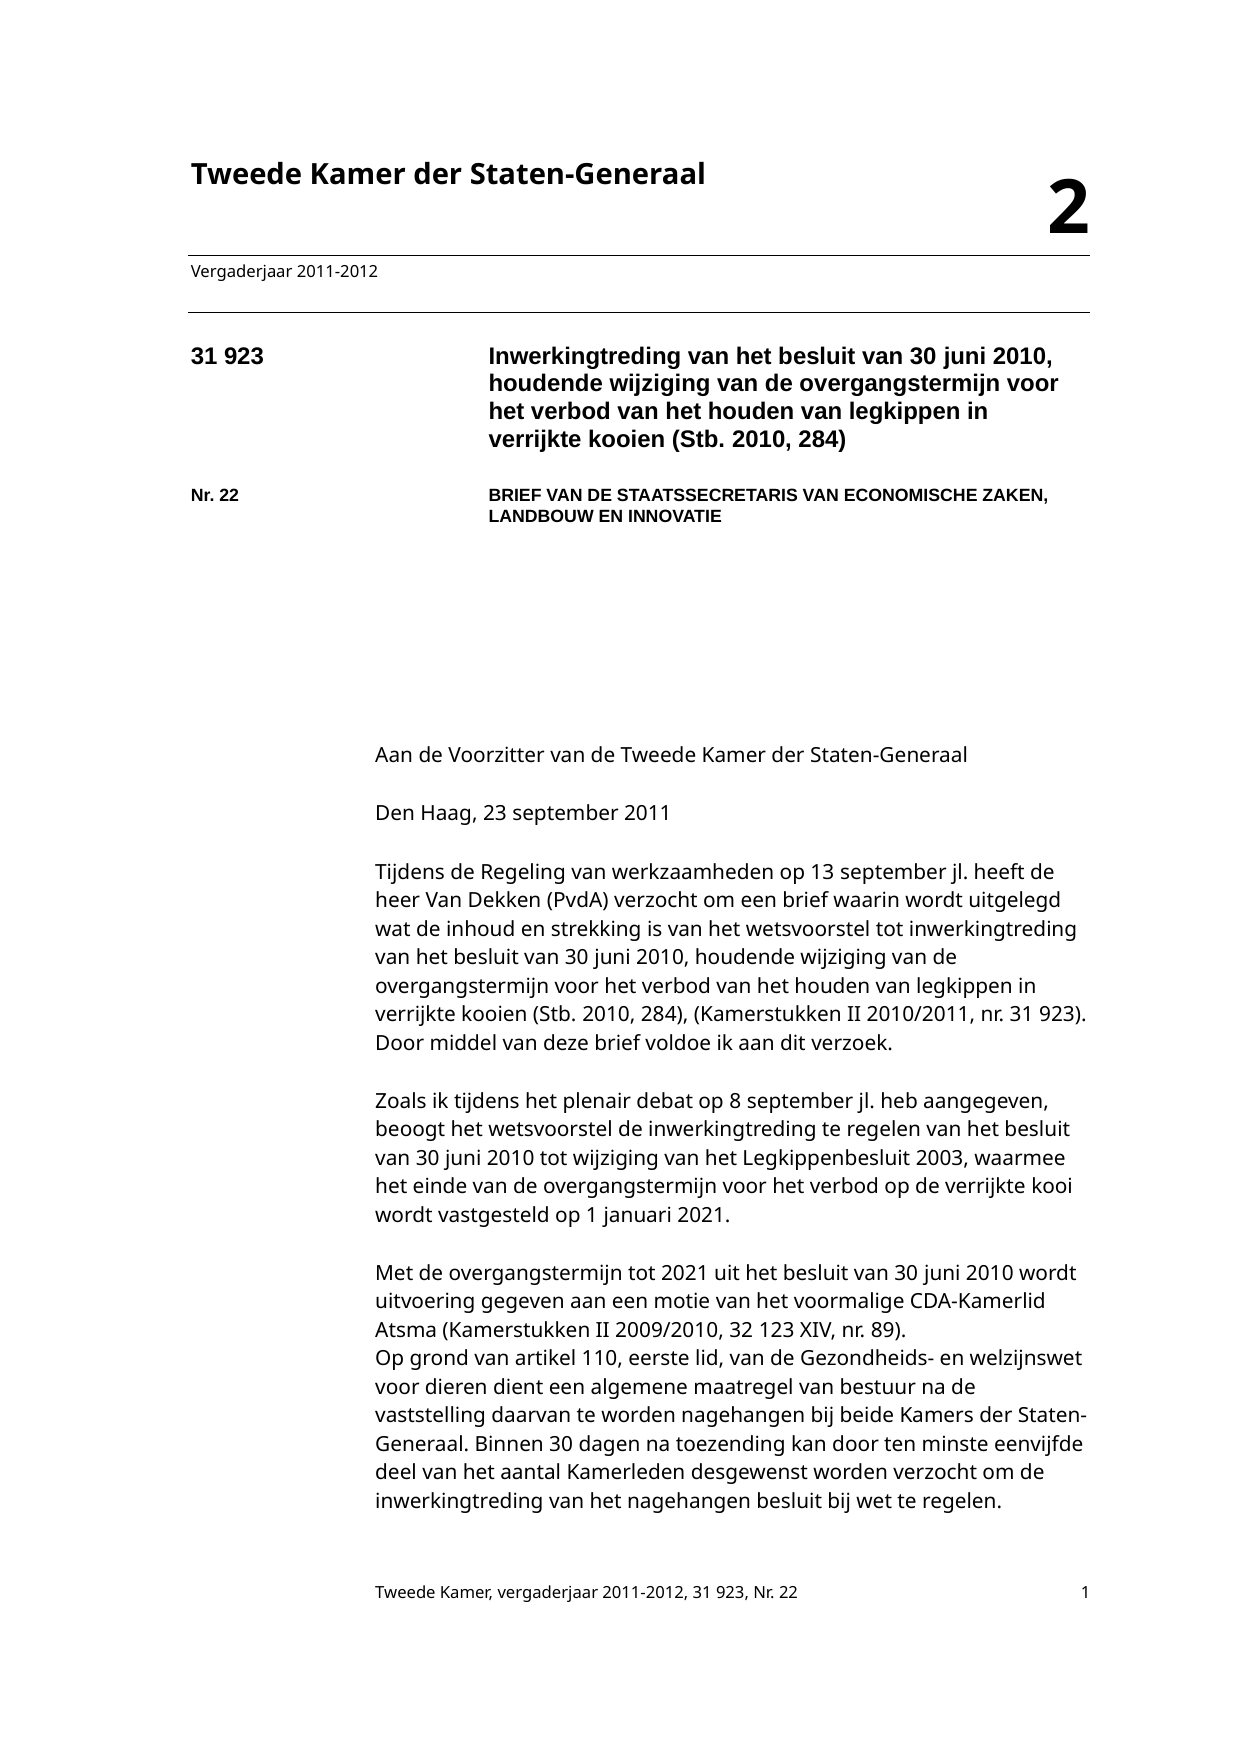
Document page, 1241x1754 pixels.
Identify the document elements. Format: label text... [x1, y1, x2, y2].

text Zoals ik tijdens het plenair debat op 8 september jl. heb aangegeven, beoogt het wetsvoorstel de inwerkingtreding te regelen van het besluit van 30 juni 2010 tot wijziging van het Legkippenbesluit 2003, waarmee het einde van de overgangstermijn voor het verbod op de verrijkte kooi wordt vastgesteld op 1 januari 2021. [375, 1086, 1090, 1228]
table_cell [485, 256, 1090, 312]
table_cell [485, 313, 1090, 339]
table_cell Inwerkingtreding van het besluit van 30 juni 2010, houdende wijziging van de overgangstermijn voor het verbod van het houden van legkippen in verrijkte kooien (Stb. 2010, 284) [485, 339, 1090, 482]
text Met de overgangstermijn tot 2021 uit het besluit van 30 juni 2010 wordt uitvoering gegeven aan een motie van het voormalige CDA-Kamerlid Atsma (Kamerstukken II 2009/2010, 32 123 XIV, nr. 89). [375, 1258, 1090, 1343]
table_cell Vergaderjaar 2011-2012 [188, 256, 485, 312]
table_header Tweede Kamer der Staten-Generaal [188, 150, 909, 255]
text Den Haag, 23 september 2011 [375, 798, 1090, 827]
table_cell 31 923 [188, 339, 485, 482]
table_header 2 [910, 150, 1090, 255]
table_cell [188, 313, 485, 339]
text Aan de Voorzitter van de Tweede Kamer der Staten-Generaal [375, 740, 1090, 768]
table_cell Nr. 22 [188, 482, 485, 622]
table_cell BRIEF VAN DE STAATSSECRETARIS VAN ECONOMISCHE ZAKEN, LANDBOUW EN INNOVATIE [485, 482, 1090, 622]
text Op grond van artikel 110, eerste lid, van de Gezondheids- en welzijnswet voor dieren dient een algemene maatregel van bestuur na de vaststelling daarvan te worden nagehangen bij beide Kamers der Staten-Generaal. Binnen 30 dagen na toezending kan door ten minste eenvijfde deel van het aantal Kamerleden desgewenst worden verzocht om de inwerkingtreding van het nagehangen besluit bij wet te regelen. [375, 1343, 1090, 1514]
text Tijdens de Regeling van werkzaamheden op 13 september jl. heeft de heer Van Dekken (PvdA) verzocht om een brief waarin wordt uitgelegd wat de inhoud en strekking is van het wetsvoorstel tot inwerkingtreding van het besluit van 30 juni 2010, houdende wijziging van de overgangstermijn voor het verbod van het houden van legkippen in verrijkte kooien (Stb. 2010, 284), (Kamerstukken II 2010/2011, nr. 31 923). Door middel van deze brief voldoe ik aan dit verzoek. [375, 857, 1090, 1056]
